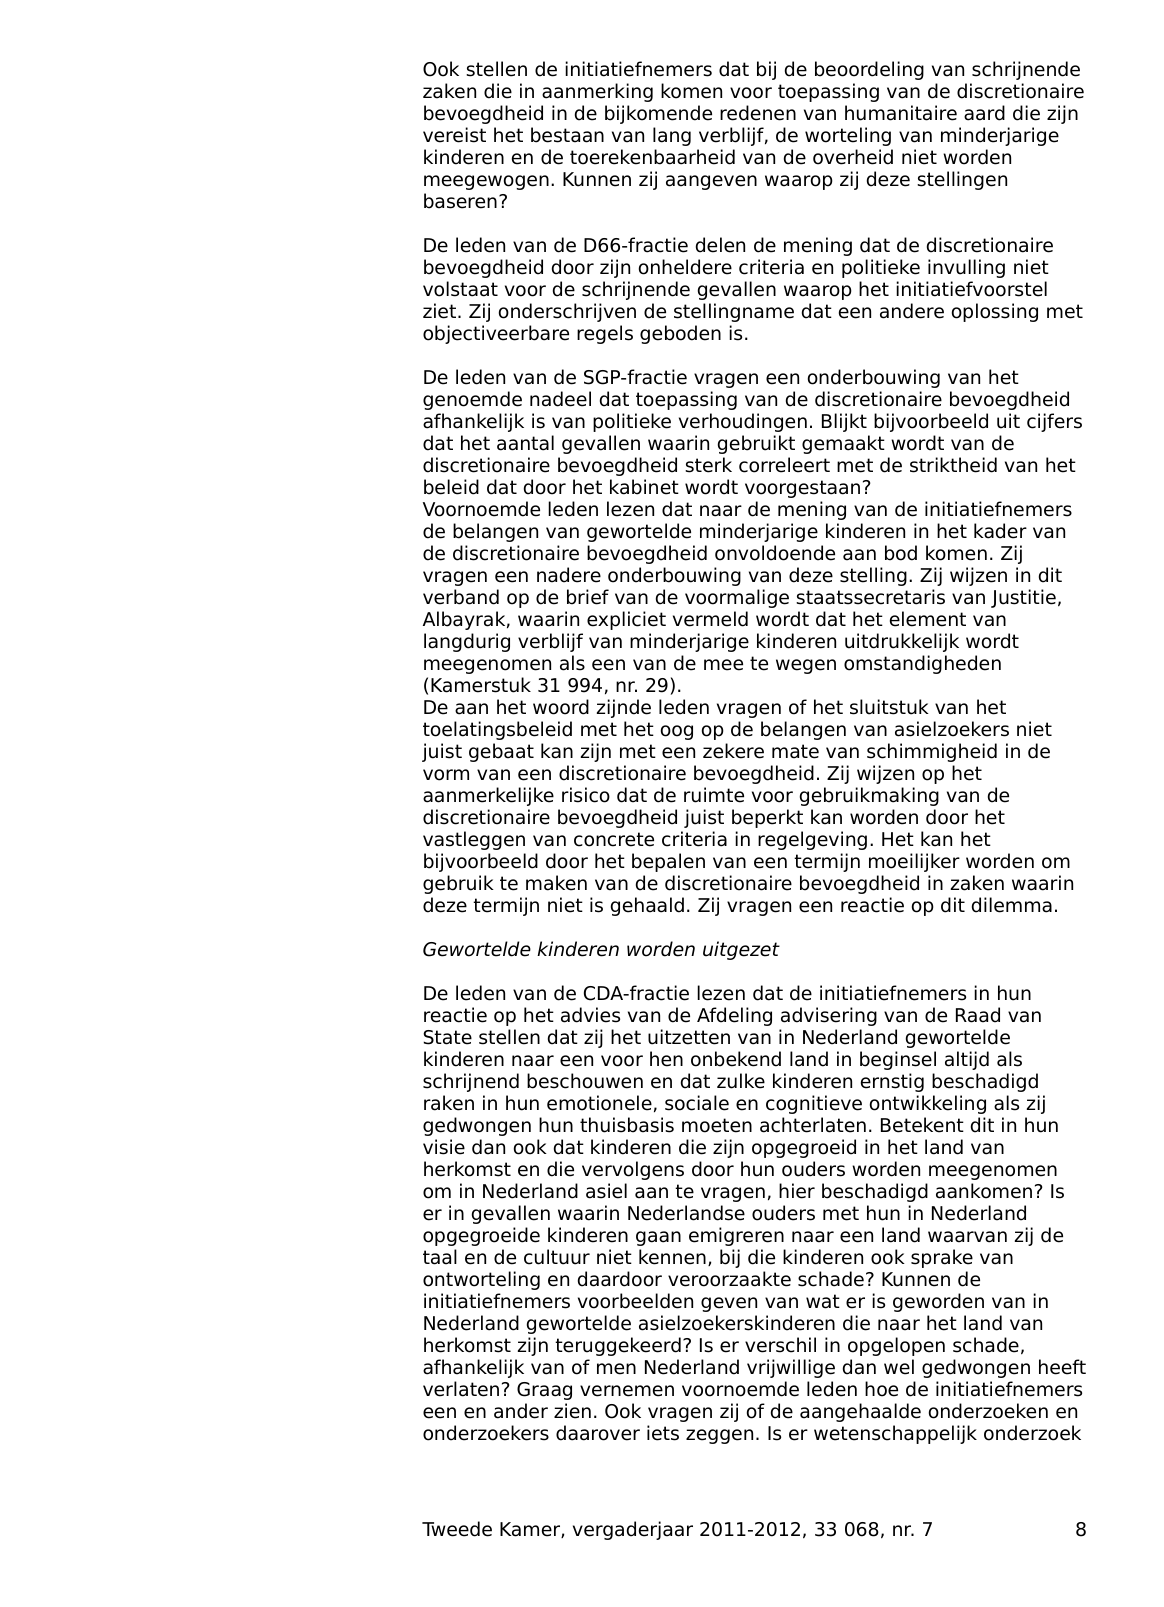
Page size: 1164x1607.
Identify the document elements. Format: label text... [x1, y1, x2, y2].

text Voornoemde leden lezen dat naar de mening van de initiatiefnemers de belangen van gewortelde minderjarige kinderen in het kader van de discretionaire bevoegdheid onvoldoende aan bod komen. Zij vragen een nadere onderbouwing van deze stelling. Zij wijzen in dit verband op de brief van de voormalige staatssecretaris van Justitie, Albayrak, waarin expliciet vermeld wordt dat het element van langdurig verblijf van minderjarige kinderen uitdrukkelijk wordt meegenomen als een van de mee te wegen omstandigheden (Kamerstuk 31 994, nr. 29). [422, 499, 1087, 697]
text De leden van de D66-fractie delen de mening dat de discretionaire bevoegdheid door zijn onheldere criteria en politieke invulling niet volstaat voor de schrijnende gevallen waarop het initiatiefvoorstel ziet. Zij onderschrijven de stellingname dat een andere oplossing met objectiveerbare regels geboden is. [422, 235, 1087, 345]
text De leden van de CDA-fractie lezen dat de initiatiefnemers in hun reactie op het advies van de Afdeling advisering van de Raad van State stellen dat zij het uitzetten van in Nederland gewortelde kinderen naar een voor hen onbekend land in beginsel altijd als schrijnend beschouwen en dat zulke kinderen ernstig beschadigd raken in hun emotionele, sociale en cognitieve ontwikkeling als zij gedwongen hun thuisbasis moeten achterlaten. Betekent dit in hun visie dan ook dat kinderen die zijn opgegroeid in het land van herkomst en die vervolgens door hun ouders worden meegenomen om in Nederland asiel aan te vragen, hier beschadigd aankomen? Is er in gevallen waarin Nederlandse ouders met hun in Nederland opgegroeide kinderen gaan emigreren naar een land waarvan zij de taal en de cultuur niet kennen, bij die kinderen ook sprake van ontworteling en daardoor veroorzaakte schade? Kunnen de initiatiefnemers voorbeelden geven van wat er is geworden van in Nederland gewortelde asielzoekerskinderen die naar het land van herkomst zijn teruggekeerd? Is er verschil in opgelopen schade, afhankelijk van of men Nederland vrijwillige dan wel gedwongen heeft verlaten? Graag vernemen voornoemde leden hoe de initiatiefnemers een en ander zien. Ook vragen zij of de aangehaalde onderzoeken en onderzoekers daarover iets zeggen. Is er wetenschappelijk onderzoek [422, 983, 1087, 1444]
text De leden van de SGP-fractie vragen een onderbouwing van het genoemde nadeel dat toepassing van de discretionaire bevoegdheid afhankelijk is van politieke verhoudingen. Blijkt bijvoorbeeld uit cijfers dat het aantal gevallen waarin gebruikt gemaakt wordt van de discretionaire bevoegdheid sterk correleert met de striktheid van het beleid dat door het kabinet wordt voorgestaan? [422, 367, 1087, 499]
subtitle Gewortelde kinderen worden uitgezet [422, 939, 1087, 961]
text De aan het woord zijnde leden vragen of het sluitstuk van het toelatingsbeleid met het oog op de belangen van asielzoekers niet juist gebaat kan zijn met een zekere mate van schimmigheid in de vorm van een discretionaire bevoegdheid. Zij wijzen op het aanmerkelijke risico dat de ruimte voor gebruikmaking van de discretionaire bevoegdheid juist beperkt kan worden door het vastleggen van concrete criteria in regelgeving. Het kan het bijvoorbeeld door het bepalen van een termijn moeilijker worden om gebruik te maken van de discretionaire bevoegdheid in zaken waarin deze termijn niet is gehaald. Zij vragen een reactie op dit dilemma. [422, 697, 1087, 917]
text Ook stellen de initiatiefnemers dat bij de beoordeling van schrijnende zaken die in aanmerking komen voor toepassing van de discretionaire bevoegdheid in de bijkomende redenen van humanitaire aard die zijn vereist het bestaan van lang verblijf, de worteling van minderjarige kinderen en de toerekenbaarheid van de overheid niet worden meegewogen. Kunnen zij aangeven waarop zij deze stellingen baseren? [422, 59, 1087, 213]
